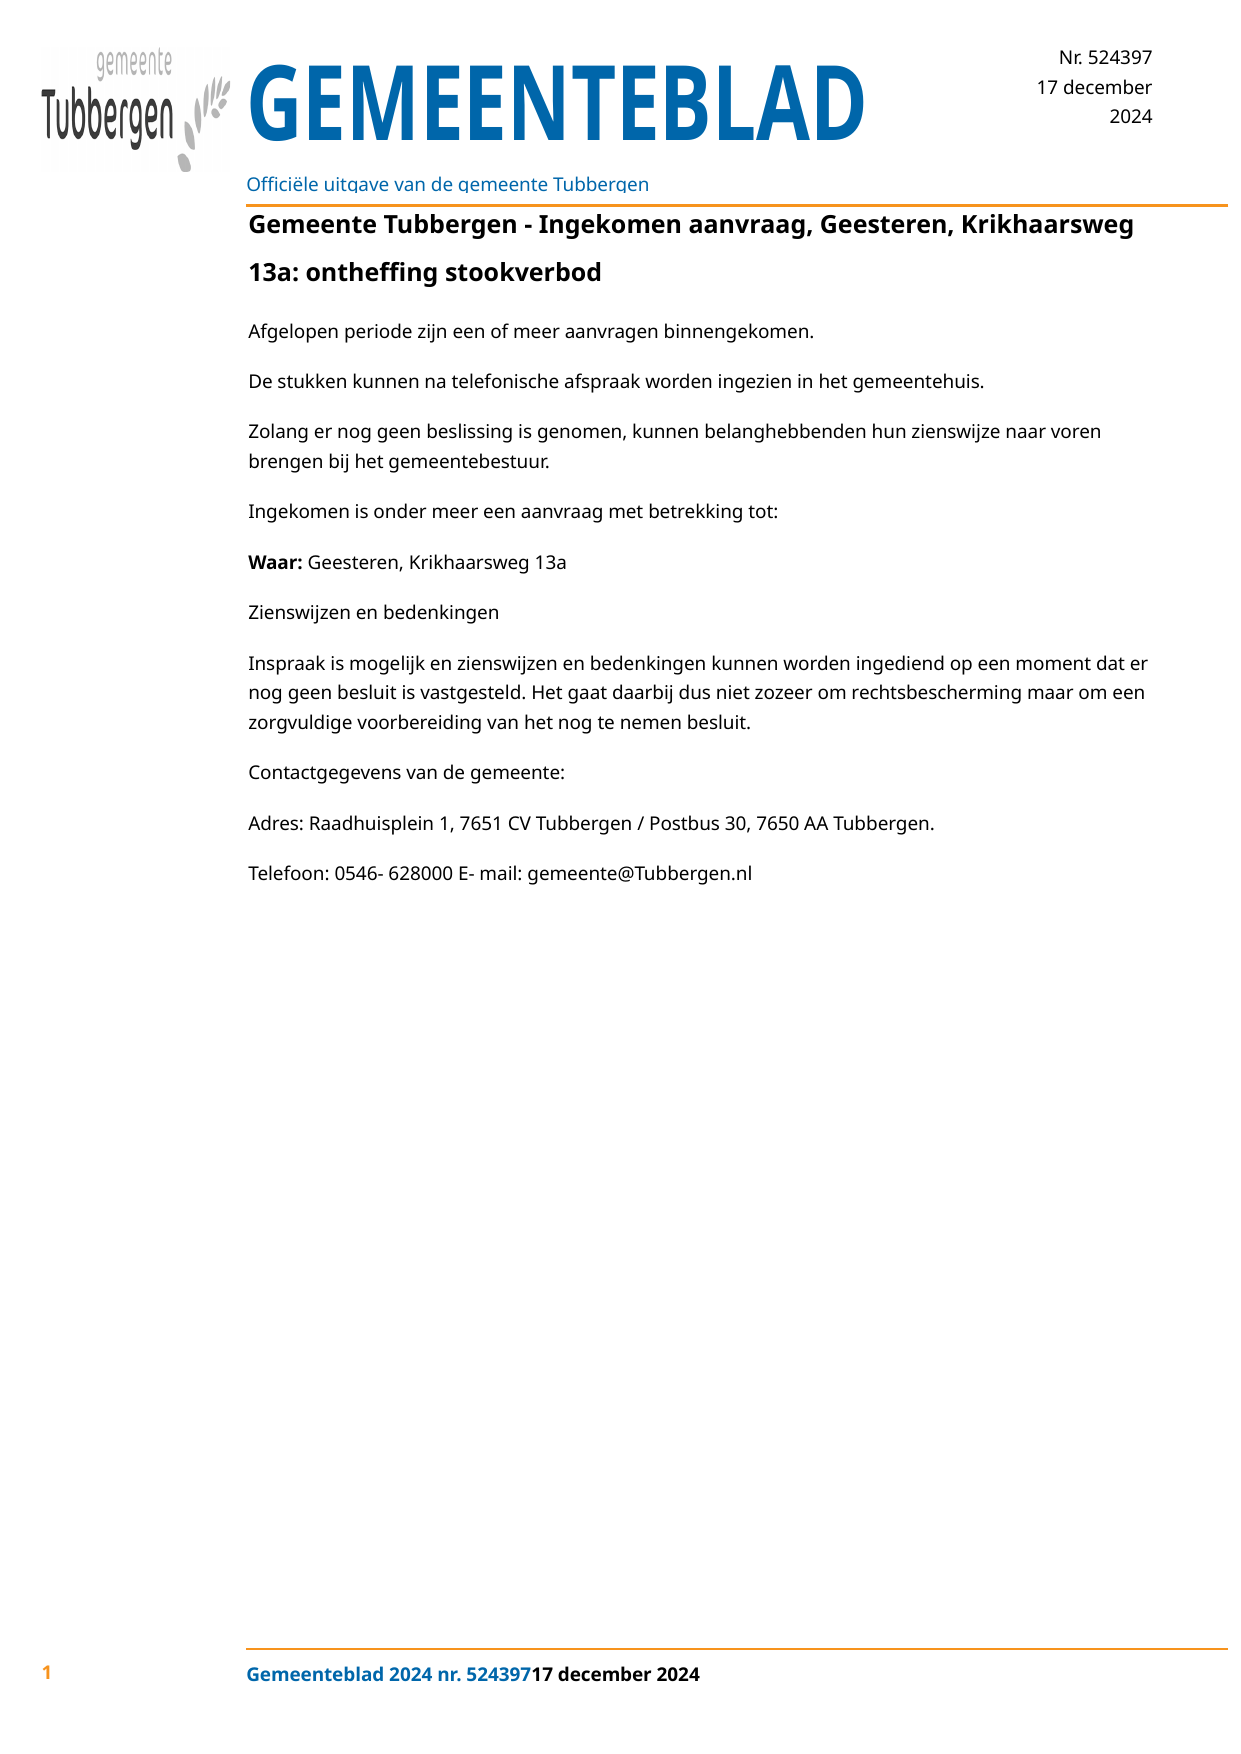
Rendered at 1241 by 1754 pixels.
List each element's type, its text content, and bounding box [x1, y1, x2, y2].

text Zienswijzen en bedenkingen [248, 599, 1152, 625]
text Afgelopen periode zijn een of meer aanvragen binnengekomen. [248, 318, 1152, 344]
picture [41, 47, 231, 172]
text Inspraak is mogelijk en zienswijzen en bedenkingen kunnen worden ingediend op een moment dat er nog geen besluit is vastgesteld. Het gaat daarbij dus niet zozeer om rechtsbescherming maar om een zorgvuldige voorbereiding van het nog te nemen besluit. [248, 650, 1152, 735]
text De stukken kunnen na telefonische afspraak worden ingezien in het gemeentehuis. [248, 368, 1152, 394]
text Adres: Raadhuisplein 1, 7651 CV Tubbergen / Postbus 30, 7650 AA Tubbergen. [248, 810, 1152, 836]
text Waar: Geesteren, Krikhaarsweg 13a [248, 549, 1152, 575]
text Ingekomen is onder meer een aanvraag met betrekking tot: [248, 499, 1152, 524]
text Gemeente Tubbergen - Ingekomen aanvraag, Geesteren, Krikhaarsweg 13a: ontheffing stookverbod [248, 207, 1152, 288]
text Zolang er nog geen beslissing is genomen, kunnen belanghebbenden hun zienswijze naar voren brengen bij het gemeentebestuur. [248, 419, 1152, 474]
text Telefoon: 0546- 628000 E- mail: gemeente@Tubbergen.nl [248, 860, 1152, 886]
text Contactgegevens van de gemeente: [248, 759, 1152, 785]
